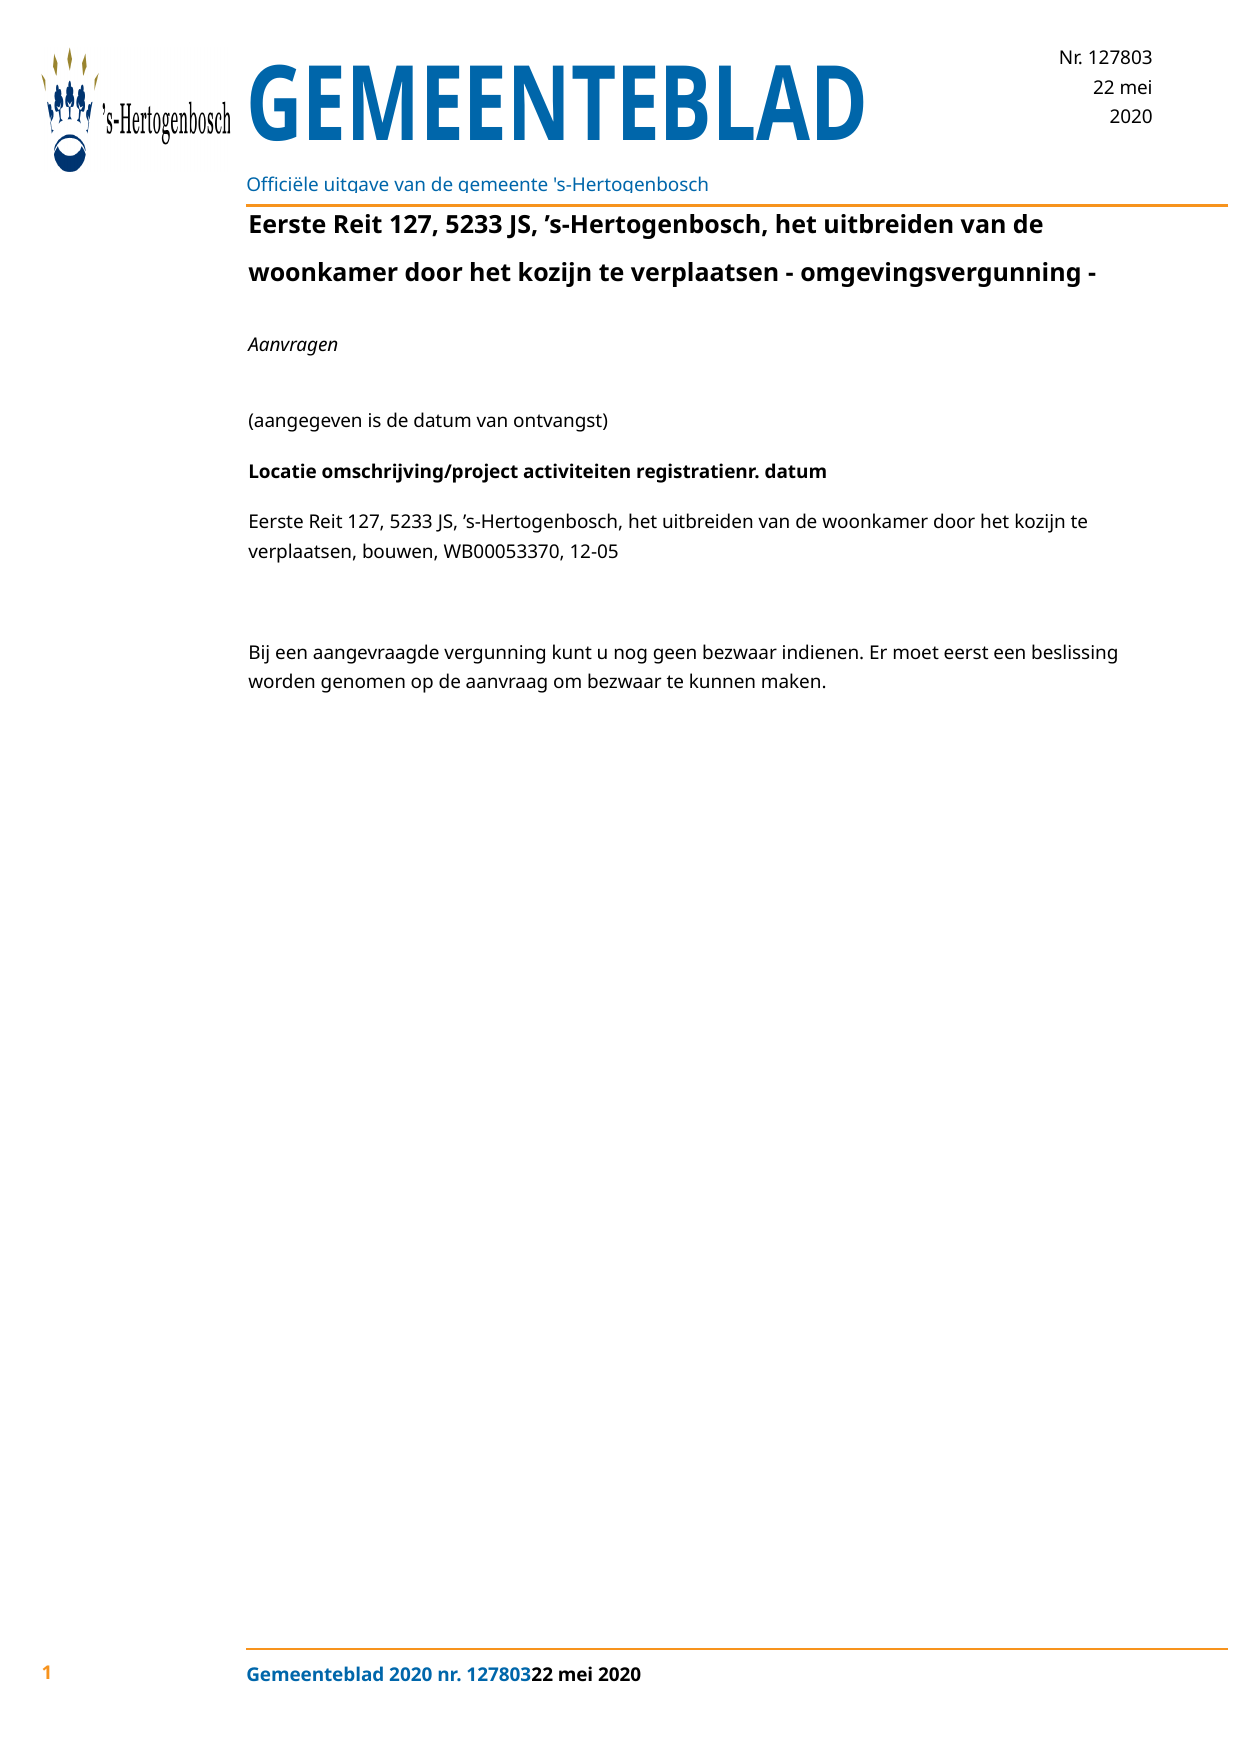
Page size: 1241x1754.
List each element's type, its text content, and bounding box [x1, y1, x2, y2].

text (aangegeven is de datum van ontvangst) [248, 408, 1152, 433]
text Bij een aangevraagde vergunning kunt u nog geen bezwaar indienen. Er moet eerst een beslissing worden genomen op de aanvraag om bezwaar te kunnen maken. [248, 639, 1152, 694]
text Aanvragen [248, 331, 1152, 357]
picture [41, 47, 231, 172]
text Eerste Reit 127, 5233 JS, ’s-Hertogenbosch, het uitbreiden van de woonkamer door het kozijn te verplaatsen, bouwen, WB00053370, 12-05 [248, 508, 1152, 564]
text Locatie omschrijving/project activiteiten registratienr. datum [248, 458, 1152, 484]
text Eerste Reit 127, 5233 JS, ’s-Hertogenbosch, het uitbreiden van de woonkamer door het kozijn te verplaatsen - omgevingsvergunning - [248, 207, 1152, 288]
